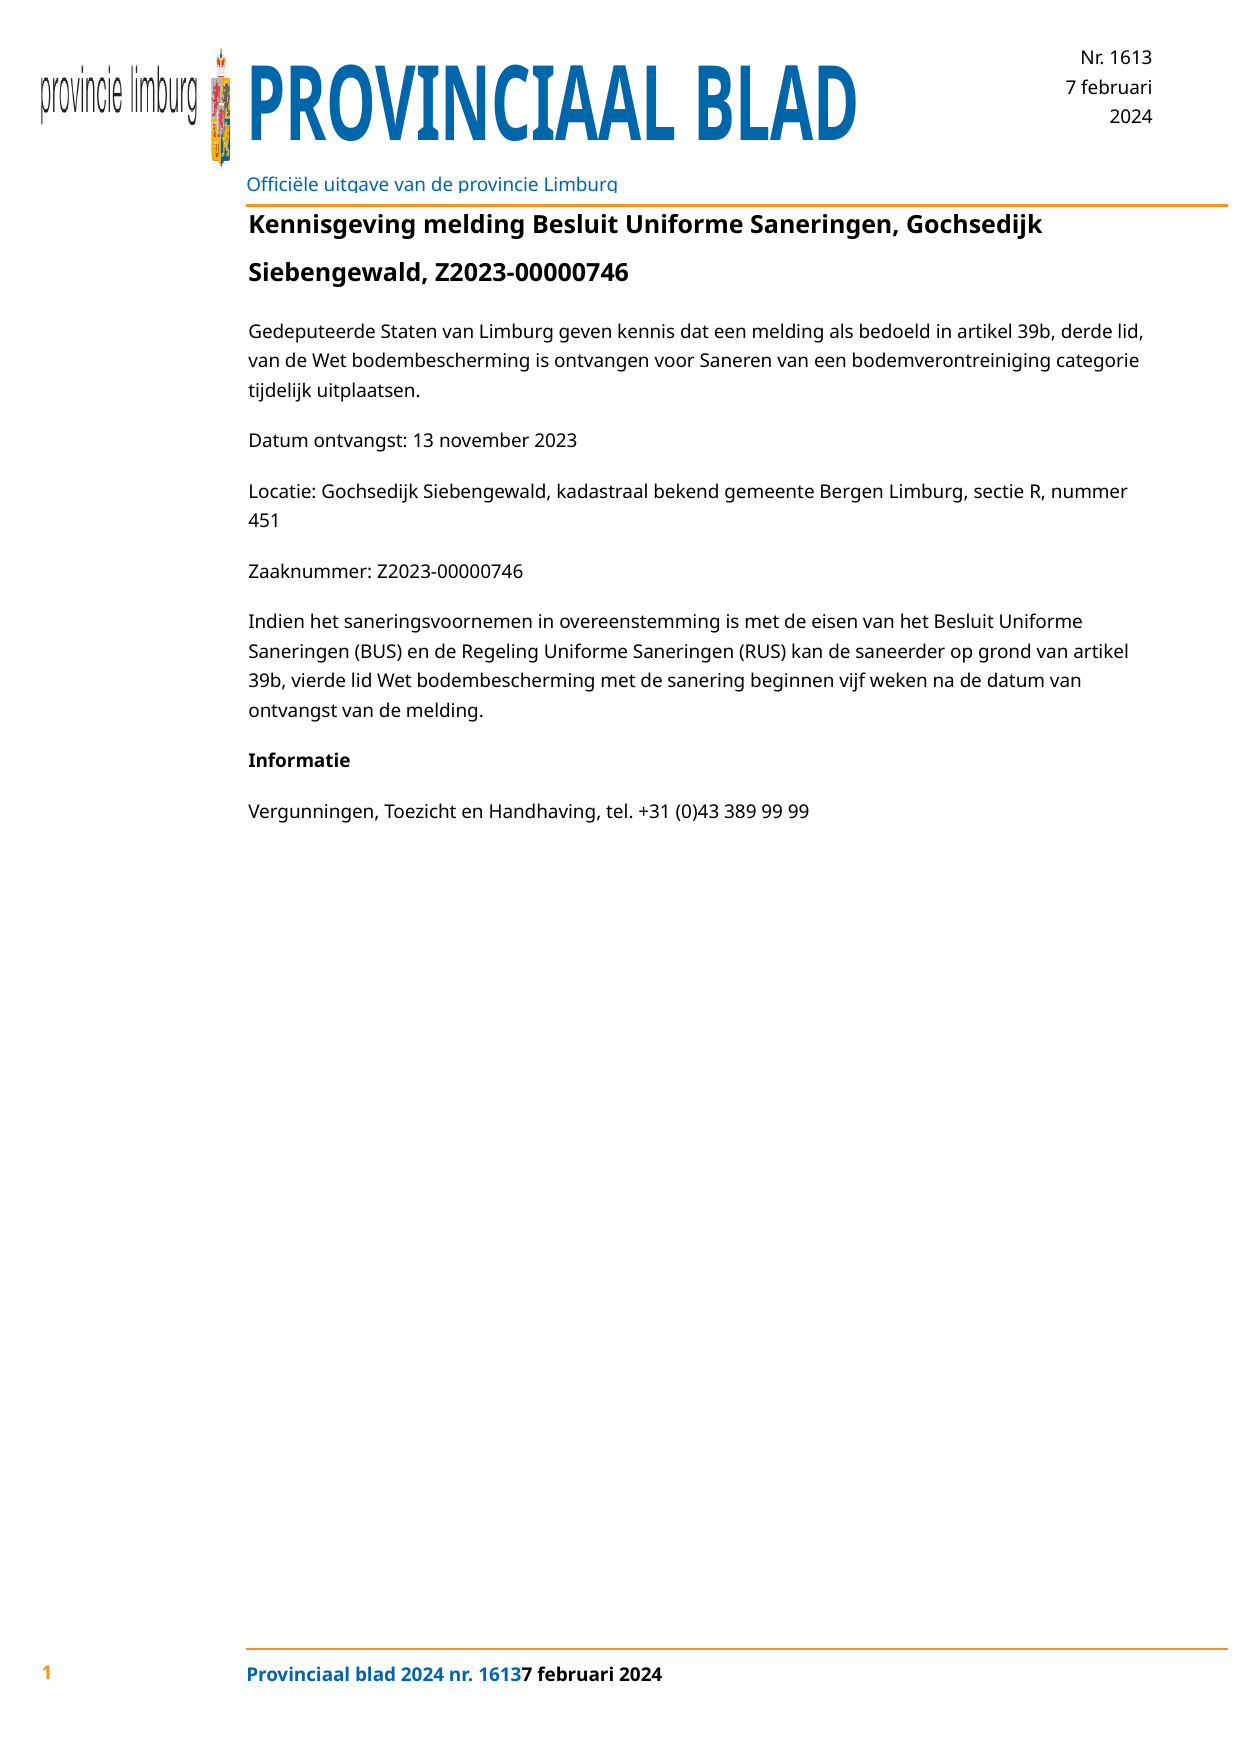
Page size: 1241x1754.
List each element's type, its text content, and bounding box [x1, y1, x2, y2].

text Informatie [248, 747, 1152, 773]
picture [41, 47, 231, 172]
text Locatie: Gochsedijk Siebengewald, kadastraal bekend gemeente Bergen Limburg, sectie R, nummer 451 [248, 478, 1152, 533]
text Vergunningen, Toezicht en Handhaving, tel. +31 (0)43 389 99 99 [248, 798, 1152, 824]
text Datum ontvangst: 13 november 2023 [248, 427, 1152, 453]
text Gedeputeerde Staten van Limburg geven kennis dat een melding als bedoeld in artikel 39b, derde lid, van de Wet bodembescherming is ontvangen voor Saneren van een bodemverontreiniging categorie tijdelijk uitplaatsen. [248, 318, 1152, 403]
text Kennisgeving melding Besluit Uniforme Saneringen, Gochsedijk Siebengewald, Z2023-00000746 [248, 207, 1152, 288]
text Zaaknummer: Z2023-00000746 [248, 558, 1152, 584]
text Indien het saneringsvoornemen in overeenstemming is met de eisen van het Besluit Uniforme Saneringen (BUS) en de Regeling Uniforme Saneringen (RUS) kan de saneerder op grond van artikel 39b, vierde lid Wet bodembescherming met de sanering beginnen vijf weken na de datum van ontvangst van de melding. [248, 608, 1152, 723]
